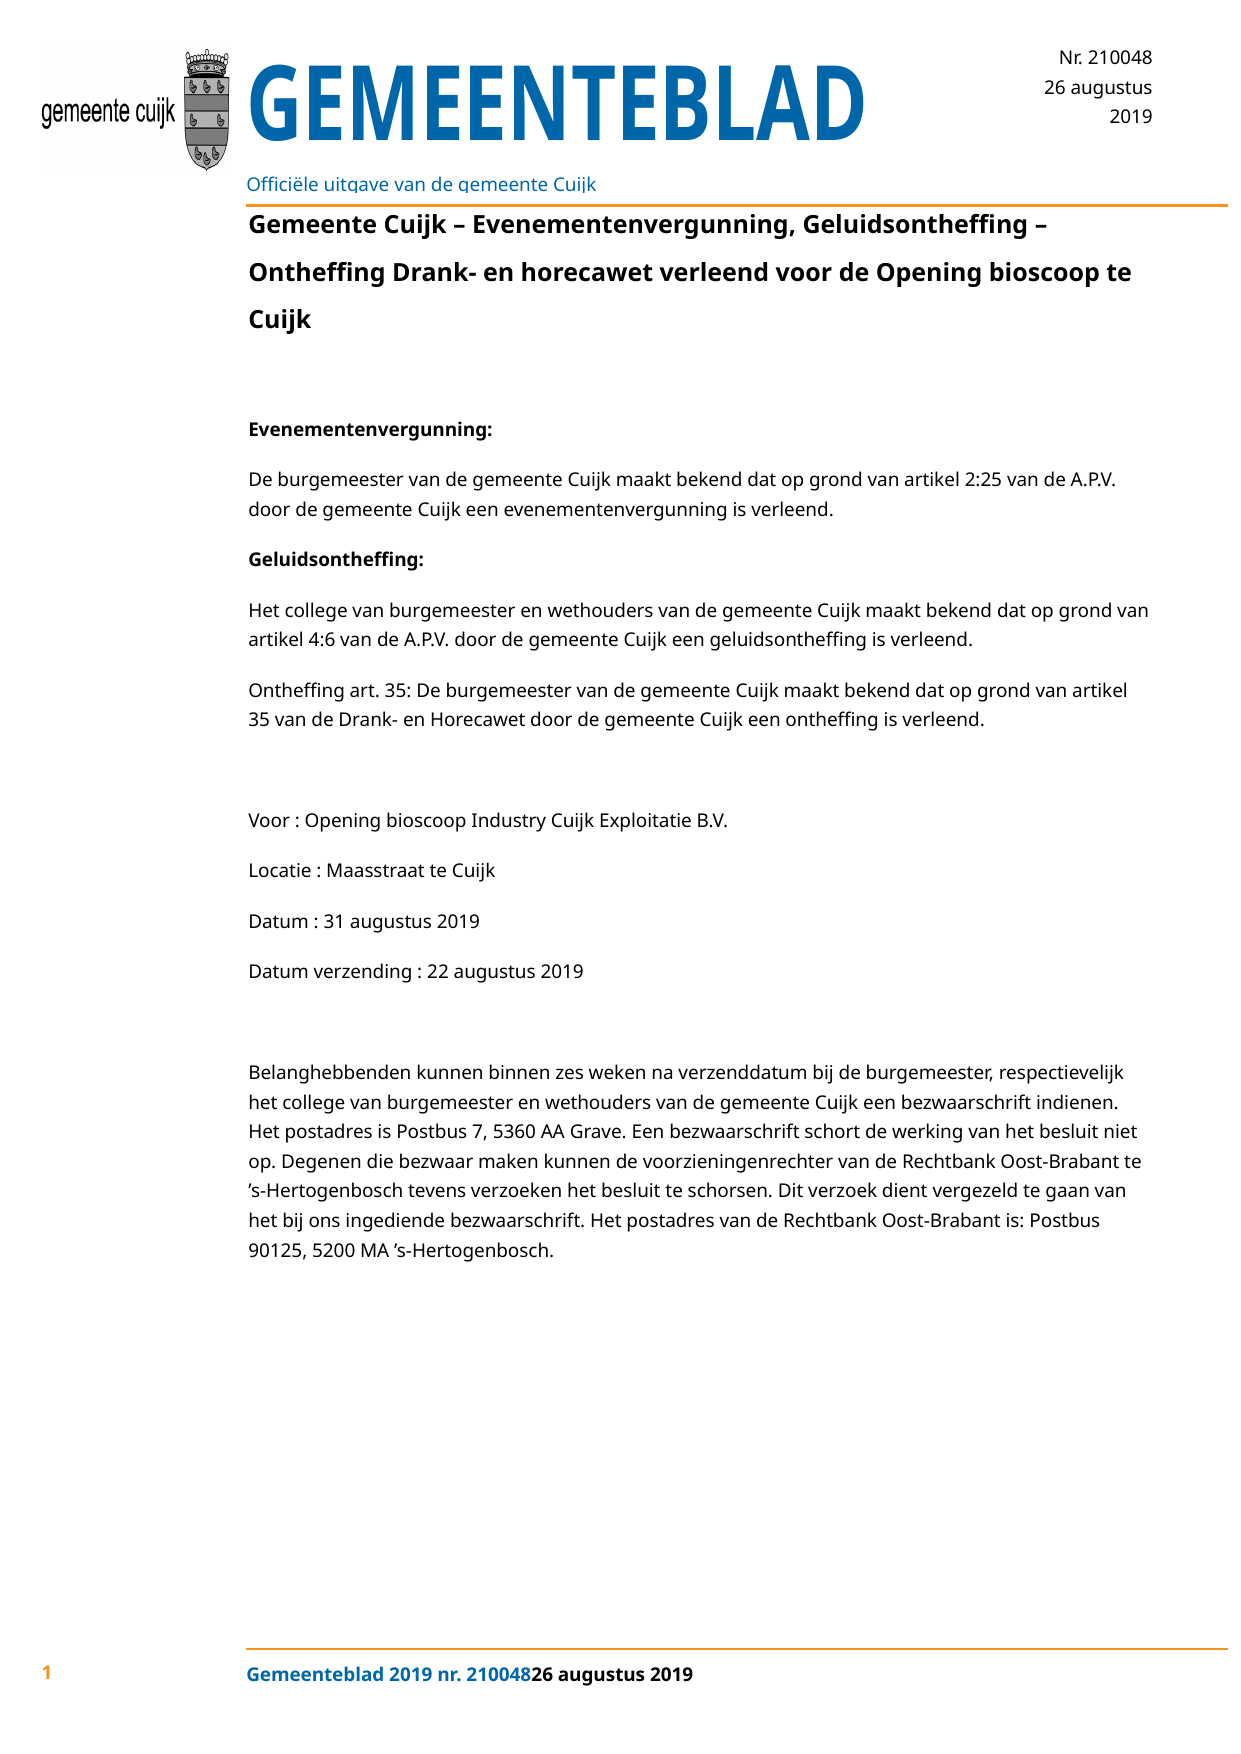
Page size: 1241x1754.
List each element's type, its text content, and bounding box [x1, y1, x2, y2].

text Ontheffing art. 35: De burgemeester van de gemeente Cuijk maakt bekend dat op grond van artikel 35 van de Drank- en Horecawet door de gemeente Cuijk een ontheffing is verleend. [248, 677, 1152, 732]
text Datum verzending : 22 augustus 2019 [248, 958, 1152, 984]
text Het college van burgemeester en wethouders van de gemeente Cuijk maakt bekend dat op grond van artikel 4:6 van de A.P.V. door de gemeente Cuijk een geluidsontheffing is verleend. [248, 597, 1152, 652]
picture [41, 47, 231, 172]
text De burgemeester van de gemeente Cuijk maakt bekend dat op grond van artikel 2:25 van de A.P.V. door de gemeente Cuijk een evenementenvergunning is verleend. [248, 466, 1152, 522]
text Evenementenvergunning: [248, 416, 1152, 442]
text Voor : Opening bioscoop Industry Cuijk Exploitatie B.V. [248, 807, 1152, 833]
text Geluidsontheffing: [248, 546, 1152, 572]
text Belanghebbenden kunnen binnen zes weken na verzenddatum bij de burgemeester, respectievelijk het college van burgemeester en wethouders van de gemeente Cuijk een bezwaarschrift indienen. Het postadres is Postbus 7, 5360 AA Grave. Een bezwaarschrift schort de werking van het besluit niet op. Degenen die bezwaar maken kunnen de voorzieningenrechter van de Rechtbank Oost-Brabant te ’s-Hertogenbosch tevens verzoeken het besluit te schorsen. Dit verzoek dient vergezeld te gaan van het bij ons ingediende bezwaarschrift. Het postadres van de Rechtbank Oost-Brabant is: Postbus 90125, 5200 MA ’s-Hertogenbosch. [248, 1059, 1152, 1262]
text Gemeente Cuijk – Evenementenvergunning, Geluidsontheffing – Ontheffing Drank- en horecawet verleend voor de Opening bioscoop te Cuijk [248, 207, 1152, 336]
text Datum : 31 augustus 2019 [248, 908, 1152, 934]
text Locatie : Maasstraat te Cuijk [248, 858, 1152, 883]
